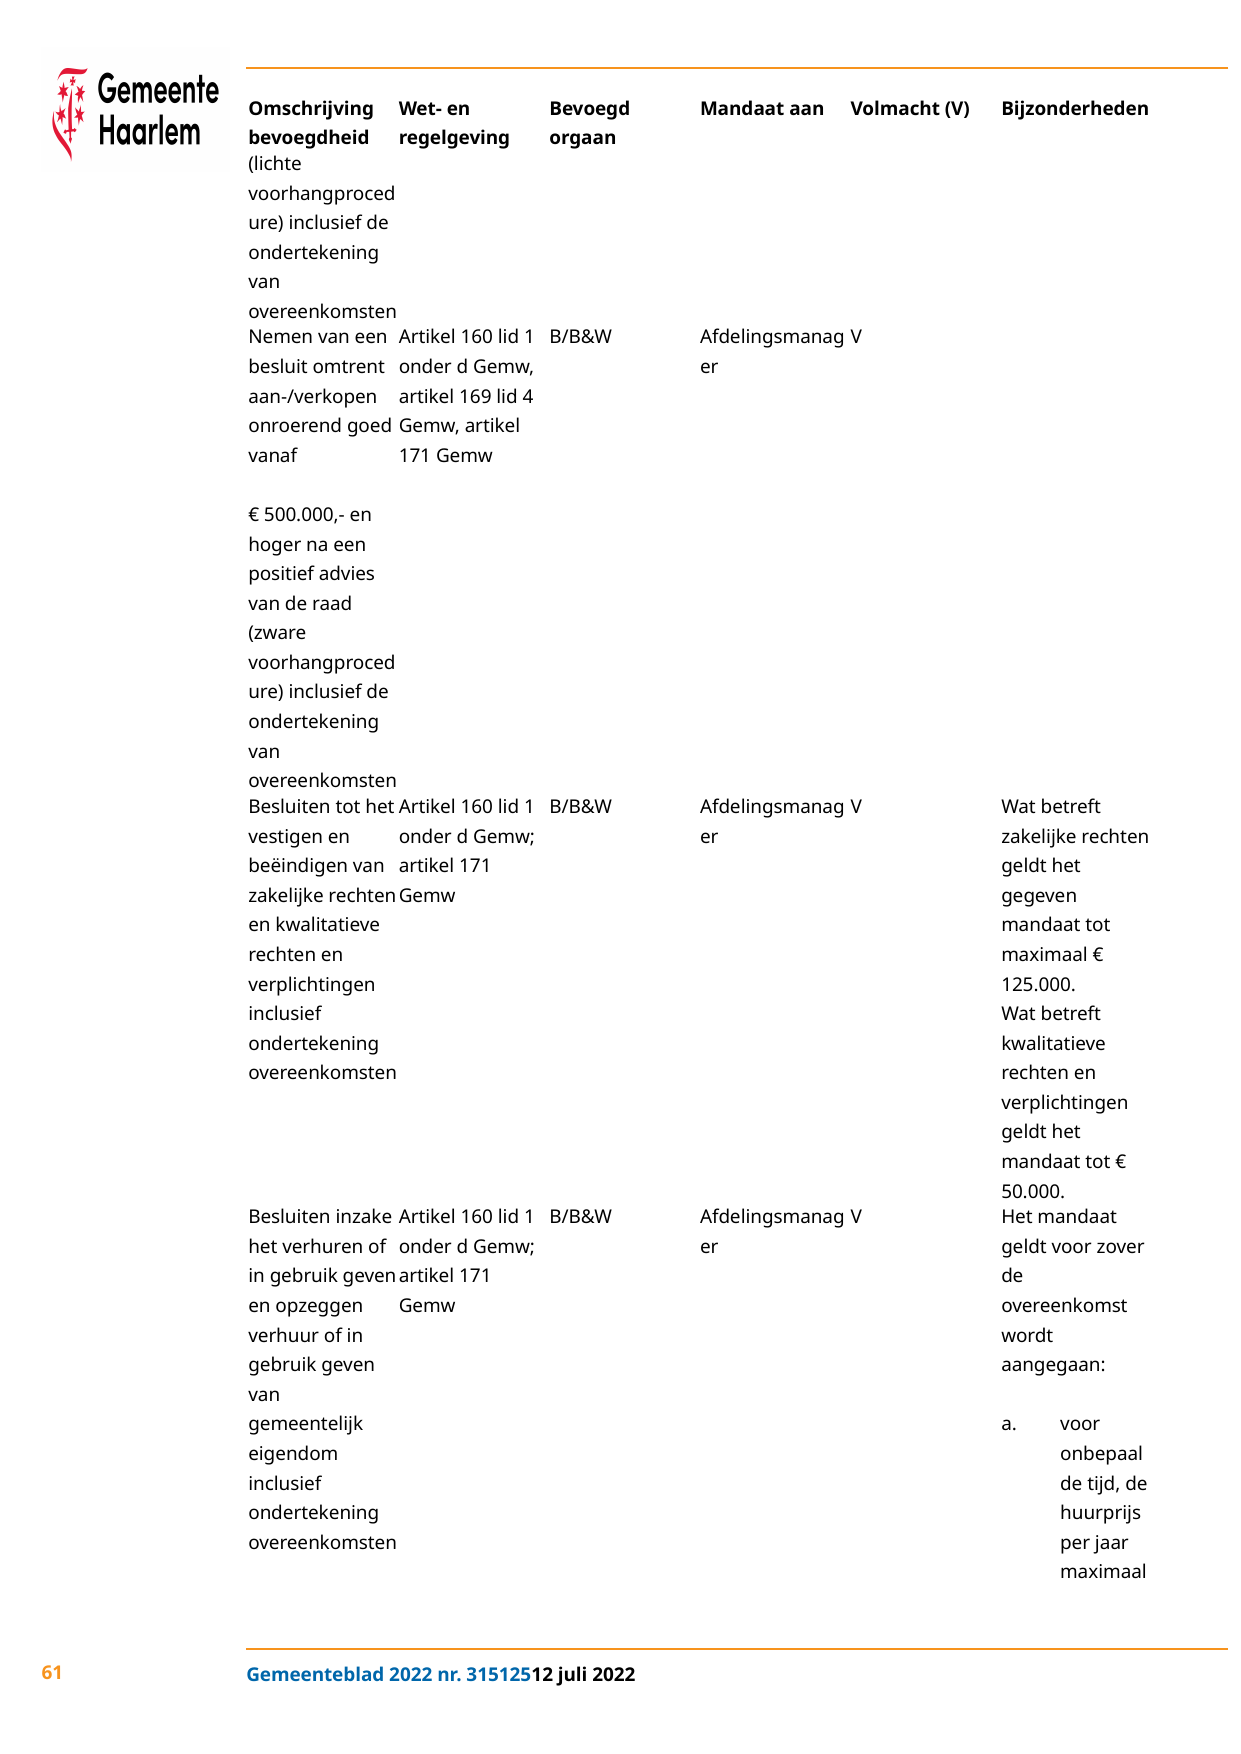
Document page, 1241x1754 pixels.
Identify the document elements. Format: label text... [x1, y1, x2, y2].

table_cell B/B&W [549, 793, 700, 1203]
table_cell V [850, 324, 1001, 793]
table_cell [399, 150, 549, 324]
table_header Bijzonderheden [1001, 95, 1152, 150]
table_cell Afdelingsmanager [700, 793, 850, 1203]
table_cell Artikel 160 lid 1 onder d Gemw; artikel 171 Gemw [399, 793, 549, 1203]
table_header Bevoegd orgaan [549, 95, 700, 150]
table_header Volmacht (V) [850, 95, 1001, 150]
table_cell Besluiten inzake het verhuren of in gebruik geven en opzeggen verhuur of in gebruik geven van gemeentelijk eigendom inclusief ondertekening overeenkomsten [248, 1204, 398, 1584]
table_cell Artikel 160 lid 1 onder d Gemw, artikel 169 lid 4 Gemw, artikel 171 Gemw [399, 324, 549, 793]
table_cell Nemen van een besluit omtrent aan-/verkopen onroerend goed vanaf € 500.000,- en hoger na een positief advies van de raad (zware voorhangprocedure) inclusief de ondertekening van overeenkomsten [248, 324, 398, 793]
table_cell V [850, 793, 1001, 1203]
table_cell Afdelingsmanager [700, 324, 850, 793]
table_cell Wat betreft zakelijke rechten geldt het gegeven mandaat tot maximaal € 125.000. Wat betreft kwalitatieve rechten en verplichtingen geldt het mandaat tot € 50.000. [1001, 793, 1152, 1203]
table_cell Afdelingsmanager [700, 1204, 850, 1584]
table_cell B/B&W [549, 1204, 700, 1584]
table_header Wet- en regelgeving [399, 95, 549, 150]
table_cell B/B&W [549, 324, 700, 793]
table_cell [1001, 150, 1152, 324]
picture [41, 47, 231, 172]
table_cell Besluiten tot het vestigen en beëindigen van zakelijke rechten en kwalitatieve rechten en verplichtingen inclusief ondertekening overeenkomsten [248, 793, 398, 1203]
table_header Omschrijving bevoegdheid [248, 95, 398, 150]
table_cell Artikel 160 lid 1 onder d Gemw; artikel 171 Gemw [399, 1204, 549, 1584]
table_cell [700, 150, 850, 324]
table_cell Het mandaat geldt voor zover de overeenkomst wordt aangegaan: voor onbepaalde tijd, de huurprijs per jaar maximaal [1001, 1204, 1152, 1584]
table_cell [549, 150, 700, 324]
table_cell [850, 150, 1001, 324]
table_cell V [850, 1204, 1001, 1584]
table_cell (lichte voorhangprocedure) inclusief de ondertekening van overeenkomsten [248, 150, 398, 324]
table_cell [1001, 324, 1152, 793]
table_header Mandaat aan [700, 95, 850, 150]
